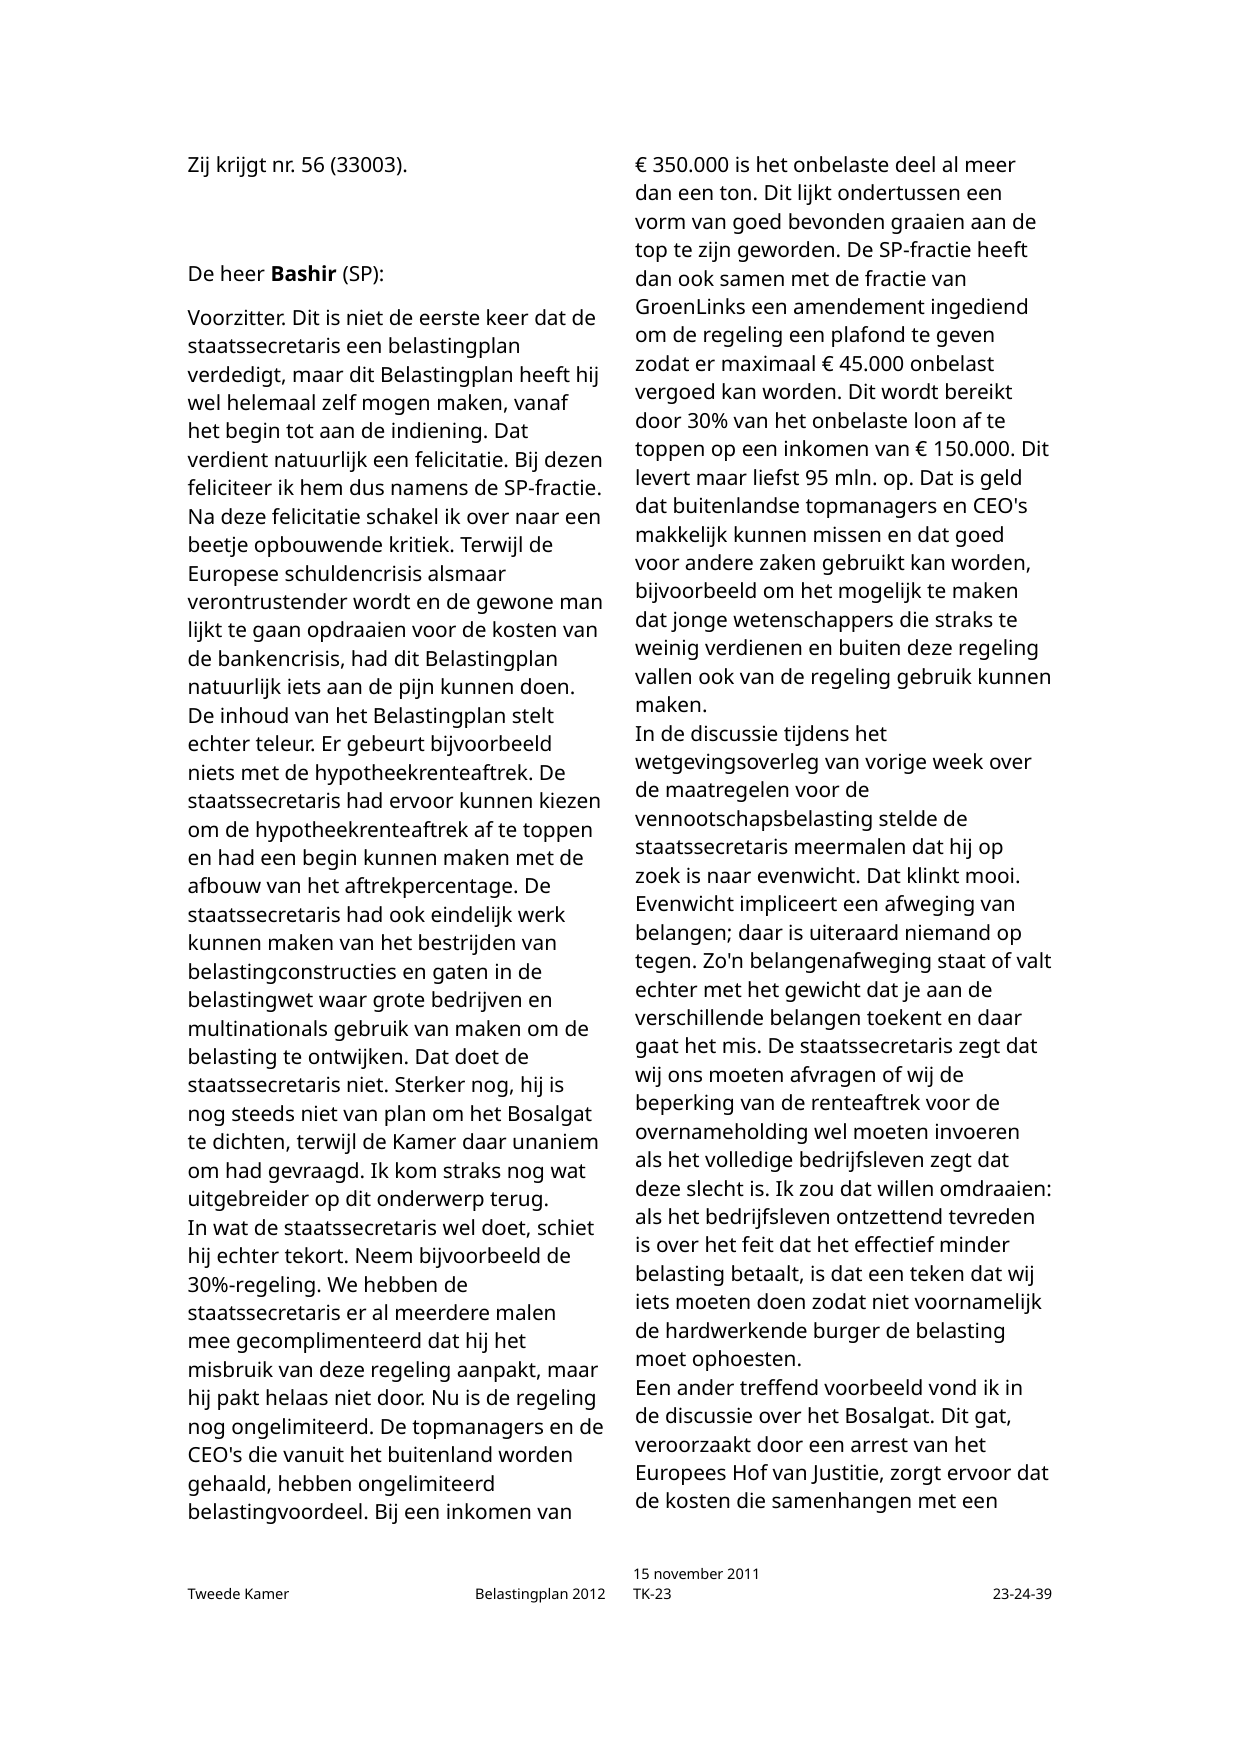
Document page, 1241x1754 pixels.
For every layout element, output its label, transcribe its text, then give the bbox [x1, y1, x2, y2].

text De heer Bashir (SP): [187, 259, 605, 288]
text Voorzitter. Dit is niet de eerste keer dat de staatssecretaris een belastingplan verdedigt, maar dit Belastingplan heeft hij wel helemaal zelf mogen maken, vanaf het begin tot aan de indiening. Dat verdient natuurlijk een felicitatie. Bij dezen feliciteer ik hem dus namens de SP-fractie. [187, 303, 605, 502]
text Een ander treffend voorbeeld vond ik in de discussie over het Bosalgat. Dit gat, veroorzaakt door een arrest van het Europees Hof van Justitie, zorgt ervoor dat de kosten die samenhangen met een [635, 1373, 1053, 1515]
text € 350.000 is het onbelaste deel al meer dan een ton. Dit lijkt ondertussen een vorm van goed bevonden graaien aan de top te zijn geworden. De SP-fractie heeft dan ook samen met de fractie van GroenLinks een amendement ingediend om de regeling een plafond te geven zodat er maximaal € 45.000 onbelast vergoed kan worden. Dit wordt bereikt door 30% van het onbelaste loon af te toppen op een inkomen van € 150.000. Dit levert maar liefst 95 mln. op. Dat is geld dat buitenlandse topmanagers en CEO's makkelijk kunnen missen en dat goed voor andere zaken gebruikt kan worden, bijvoorbeeld om het mogelijk te maken dat jonge wetenschappers die straks te weinig verdienen en buiten deze regeling vallen ook van de regeling gebruik kunnen maken. [635, 150, 1053, 719]
text In wat de staatssecretaris wel doet, schiet hij echter tekort. Neem bijvoorbeeld de 30%-regeling. We hebben de staatssecretaris er al meerdere malen mee gecomplimenteerd dat hij het misbruik van deze regeling aanpakt, maar hij pakt helaas niet door. Nu is de regeling nog ongelimiteerd. De topmanagers en de CEO's die vanuit het buitenland worden gehaald, hebben ongelimiteerd belastingvoordeel. Bij een inkomen van [187, 1213, 605, 1526]
text In de discussie tijdens het wetgevingsoverleg van vorige week over de maatregelen voor de vennootschapsbelasting stelde de staatssecretaris meermalen dat hij op zoek is naar evenwicht. Dat klinkt mooi. Evenwicht impliceert een afweging van belangen; daar is uiteraard niemand op tegen. Zo'n belangenafweging staat of valt echter met het gewicht dat je aan de verschillende belangen toekent en daar gaat het mis. De staatssecretaris zegt dat wij ons moeten afvragen of wij de beperking van de renteaftrek voor de overnameholding wel moeten invoeren als het volledige bedrijfsleven zegt dat deze slecht is. Ik zou dat willen omdraaien: als het bedrijfsleven ontzettend tevreden is over het feit dat het effectief minder belasting betaalt, is dat een teken dat wij iets moeten doen zodat niet voornamelijk de hardwerkende burger de belasting moet ophoesten. [635, 719, 1053, 1373]
text Na deze felicitatie schakel ik over naar een beetje opbouwende kritiek. Terwijl de Europese schuldencrisis alsmaar verontrustender wordt en de gewone man lijkt te gaan opdraaien voor de kosten van de bankencrisis, had dit Belastingplan natuurlijk iets aan de pijn kunnen doen. De inhoud van het Belastingplan stelt echter teleur. Er gebeurt bijvoorbeeld niets met de hypotheekrenteaftrek. De staatssecretaris had ervoor kunnen kiezen om de hypotheekrenteaftrek af te toppen en had een begin kunnen maken met de afbouw van het aftrekpercentage. De staatssecretaris had ook eindelijk werk kunnen maken van het bestrijden van belastingconstructies en gaten in de belastingwet waar grote bedrijven en multinationals gebruik van maken om de belasting te ontwijken. Dat doet de staatssecretaris niet. Sterker nog, hij is nog steeds niet van plan om het Bosalgat te dichten, terwijl de Kamer daar unaniem om had gevraagd. Ik kom straks nog wat uitgebreider op dit onderwerp terug. [187, 502, 605, 1213]
text Zij krijgt nr. 56 (33003). [187, 150, 605, 178]
text  [187, 208, 605, 237]
